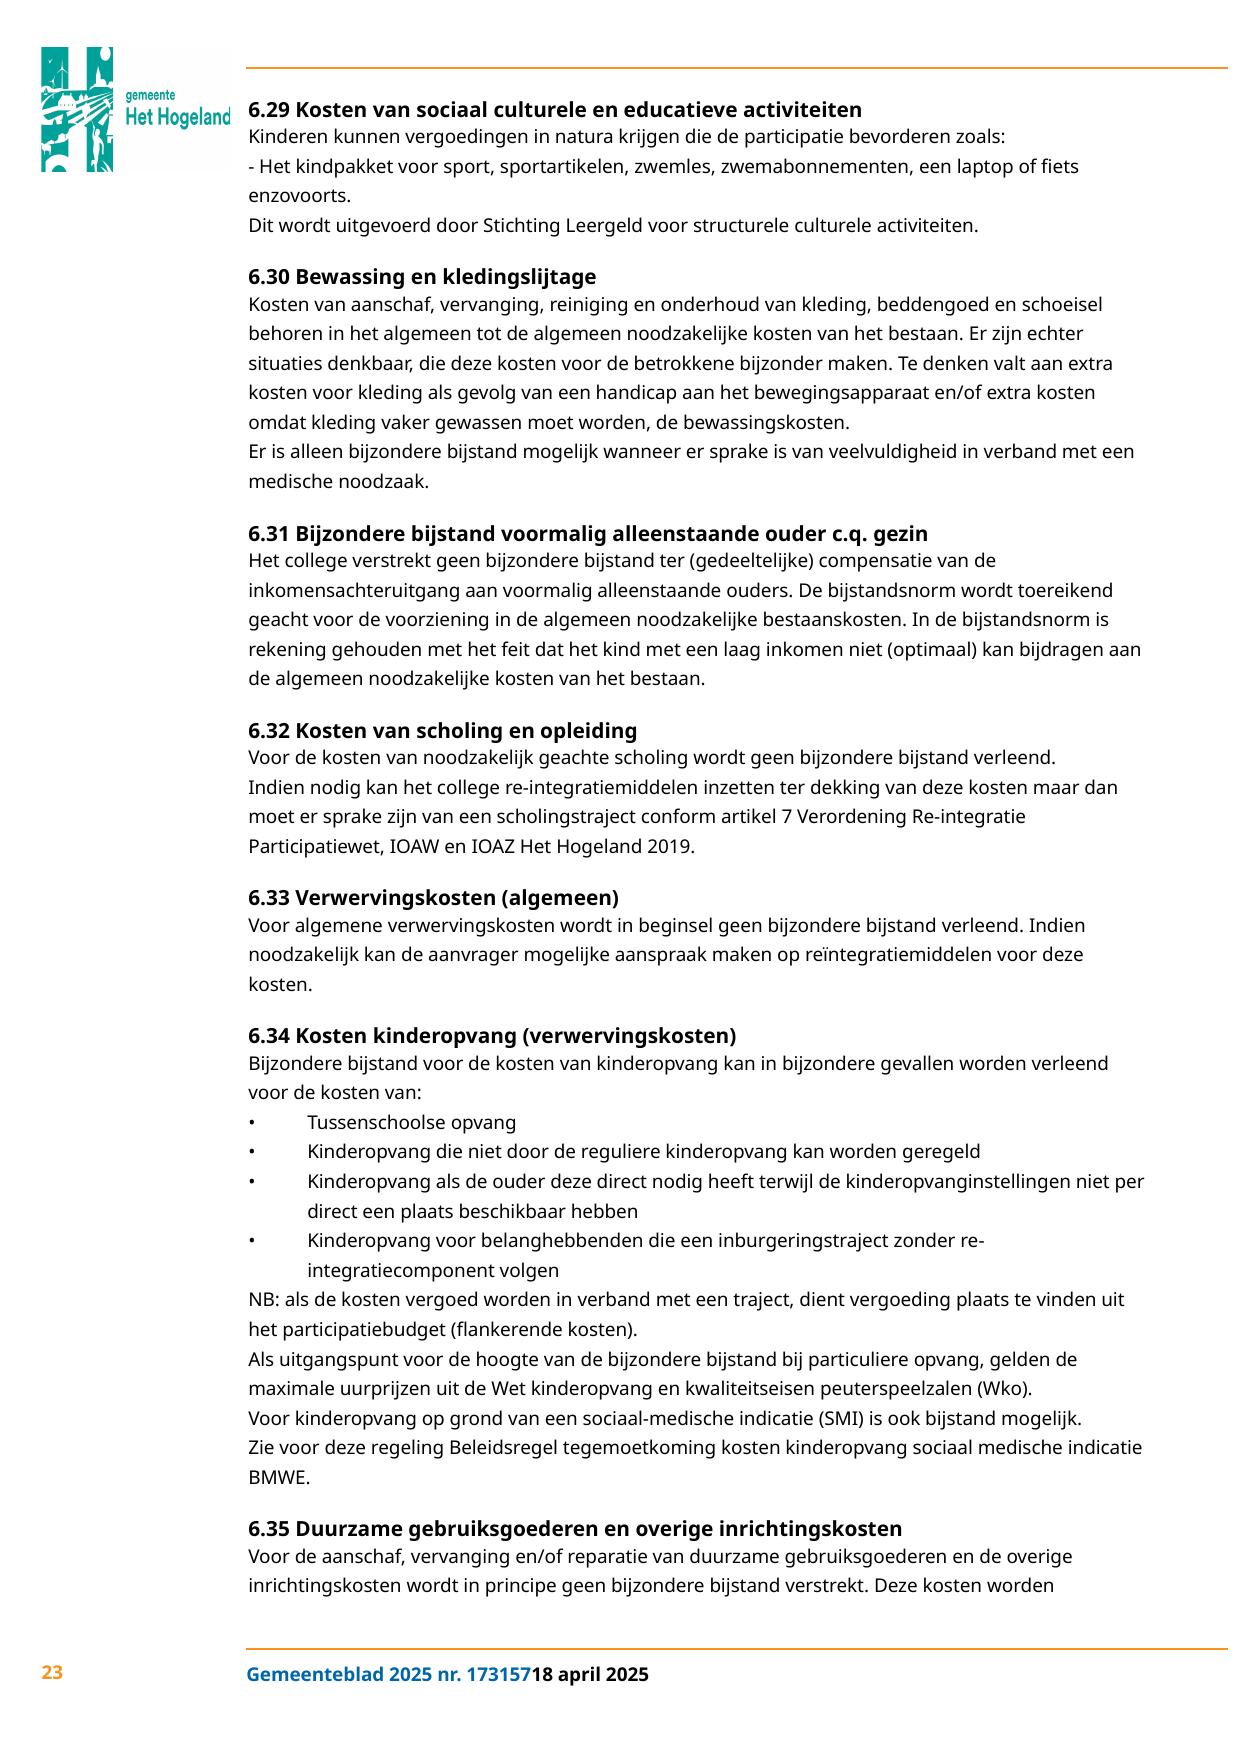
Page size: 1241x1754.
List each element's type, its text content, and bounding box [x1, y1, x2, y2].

text Het college verstrekt geen bijzondere bijstand ter (gedeeltelijke) compensatie van de inkomensachteruitgang aan voormalig alleenstaande ouders. De bijstandsnorm wordt toereikend geacht voor de voorziening in de algemeen noodzakelijke bestaanskosten. In de bijstandsnorm is rekening gehouden met het feit dat het kind met een laag inkomen niet (optimaal) kan bijdragen aan de algemeen noodzakelijke kosten van het bestaan. [248, 547, 1152, 691]
text Kinderen kunnen vergoedingen in natura krijgen die de participatie bevorderen zoals: [248, 123, 1152, 149]
text NB: als de kosten vergoed worden in verband met een traject, dient vergoeding plaats te vinden uit het participatiebudget (flankerende kosten). [248, 1287, 1152, 1342]
text Kosten van aanschaf, vervanging, reiniging en onderhoud van kleding, beddengoed en schoeisel behoren in het algemeen tot de algemeen noodzakelijke kosten van het bestaan. Er zijn echter situaties denkbaar, die deze kosten voor de betrokkene bijzonder maken. Te denken valt aan extra kosten voor kleding als gevolg van een handicap aan het bewegingsapparaat en/of extra kosten omdat kleding vaker gewassen moet worden, de bewassingskosten. [248, 291, 1152, 435]
text Als uitgangspunt voor de hoogte van de bijzondere bijstand bij particuliere opvang, gelden de maximale uurprijzen uit de Wet kinderopvang en kwaliteitseisen peuterspeelzalen (Wko). [248, 1346, 1152, 1401]
text 6.30 Bewassing en kledingslijtage [248, 262, 1152, 291]
text Indien nodig kan het college re-integratiemiddelen inzetten ter dekking van deze kosten maar dan moet er sprake zijn van een scholingstraject conform artikel 7 Verordening Re-integratie Participatiewet, IOAW en IOAZ Het Hogeland 2019. [248, 774, 1152, 859]
text Er is alleen bijzondere bijstand mogelijk wanneer er sprake is van veelvuldigheid in verband met een medische noodzaak. [248, 439, 1152, 494]
text Bijzondere bijstand voor de kosten van kinderopvang kan in bijzondere gevallen worden verleend voor de kosten van: [248, 1050, 1152, 1105]
text Zie voor deze regeling Beleidsregel tegemoetkoming kosten kinderopvang sociaal medische indicatie BMWE. [248, 1434, 1152, 1490]
list Kinderopvang als de ouder deze direct nodig heeft terwijl de kinderopvanginstellingen niet per direct een plaats beschikbaar hebben [248, 1168, 1152, 1224]
text Voor de kosten van noodzakelijk geachte scholing wordt geen bijzondere bijstand verleend. [248, 744, 1152, 770]
text 6.34 Kosten kinderopvang (verwervingskosten) [248, 1022, 1152, 1050]
text Voor algemene verwervingskosten wordt in beginsel geen bijzondere bijstand verleend. Indien noodzakelijk kan de aanvrager mogelijke aanspraak maken op reïntegratiemiddelen voor deze kosten. [248, 912, 1152, 997]
text - Het kindpakket voor sport, sportartikelen, zwemles, zwemabonnementen, een laptop of fiets enzovoorts. [248, 153, 1152, 208]
text 6.32 Kosten van scholing en opleiding [248, 716, 1152, 744]
text Voor de aanschaf, vervanging en/of reparatie van duurzame gebruiksgoederen en de overige inrichtingskosten wordt in principe geen bijzondere bijstand verstrekt. Deze kosten worden [248, 1543, 1152, 1598]
text 6.33 Verwervingskosten (algemeen) [248, 883, 1152, 912]
list Kinderopvang voor belanghebbenden die een inburgeringstraject zonder re-integratiecomponent volgen [248, 1227, 1152, 1283]
text 6.31 Bijzondere bijstand voormalig alleenstaande ouder c.q. gezin [248, 519, 1152, 547]
text Dit wordt uitgevoerd door Stichting Leergeld voor structurele culturele activiteiten. [248, 212, 1152, 238]
list Kinderopvang die niet door de reguliere kinderopvang kan worden geregeld [248, 1139, 1152, 1164]
picture [41, 47, 231, 172]
text Voor kinderopvang op grond van een sociaal-medische indicatie (SMI) is ook bijstand mogelijk. [248, 1405, 1152, 1431]
list Tussenschoolse opvang [248, 1109, 1152, 1135]
text 6.29 Kosten van sociaal culturele en educatieve activiteiten [248, 95, 1152, 123]
text 6.35 Duurzame gebruiksgoederen en overige inrichtingskosten [248, 1514, 1152, 1543]
